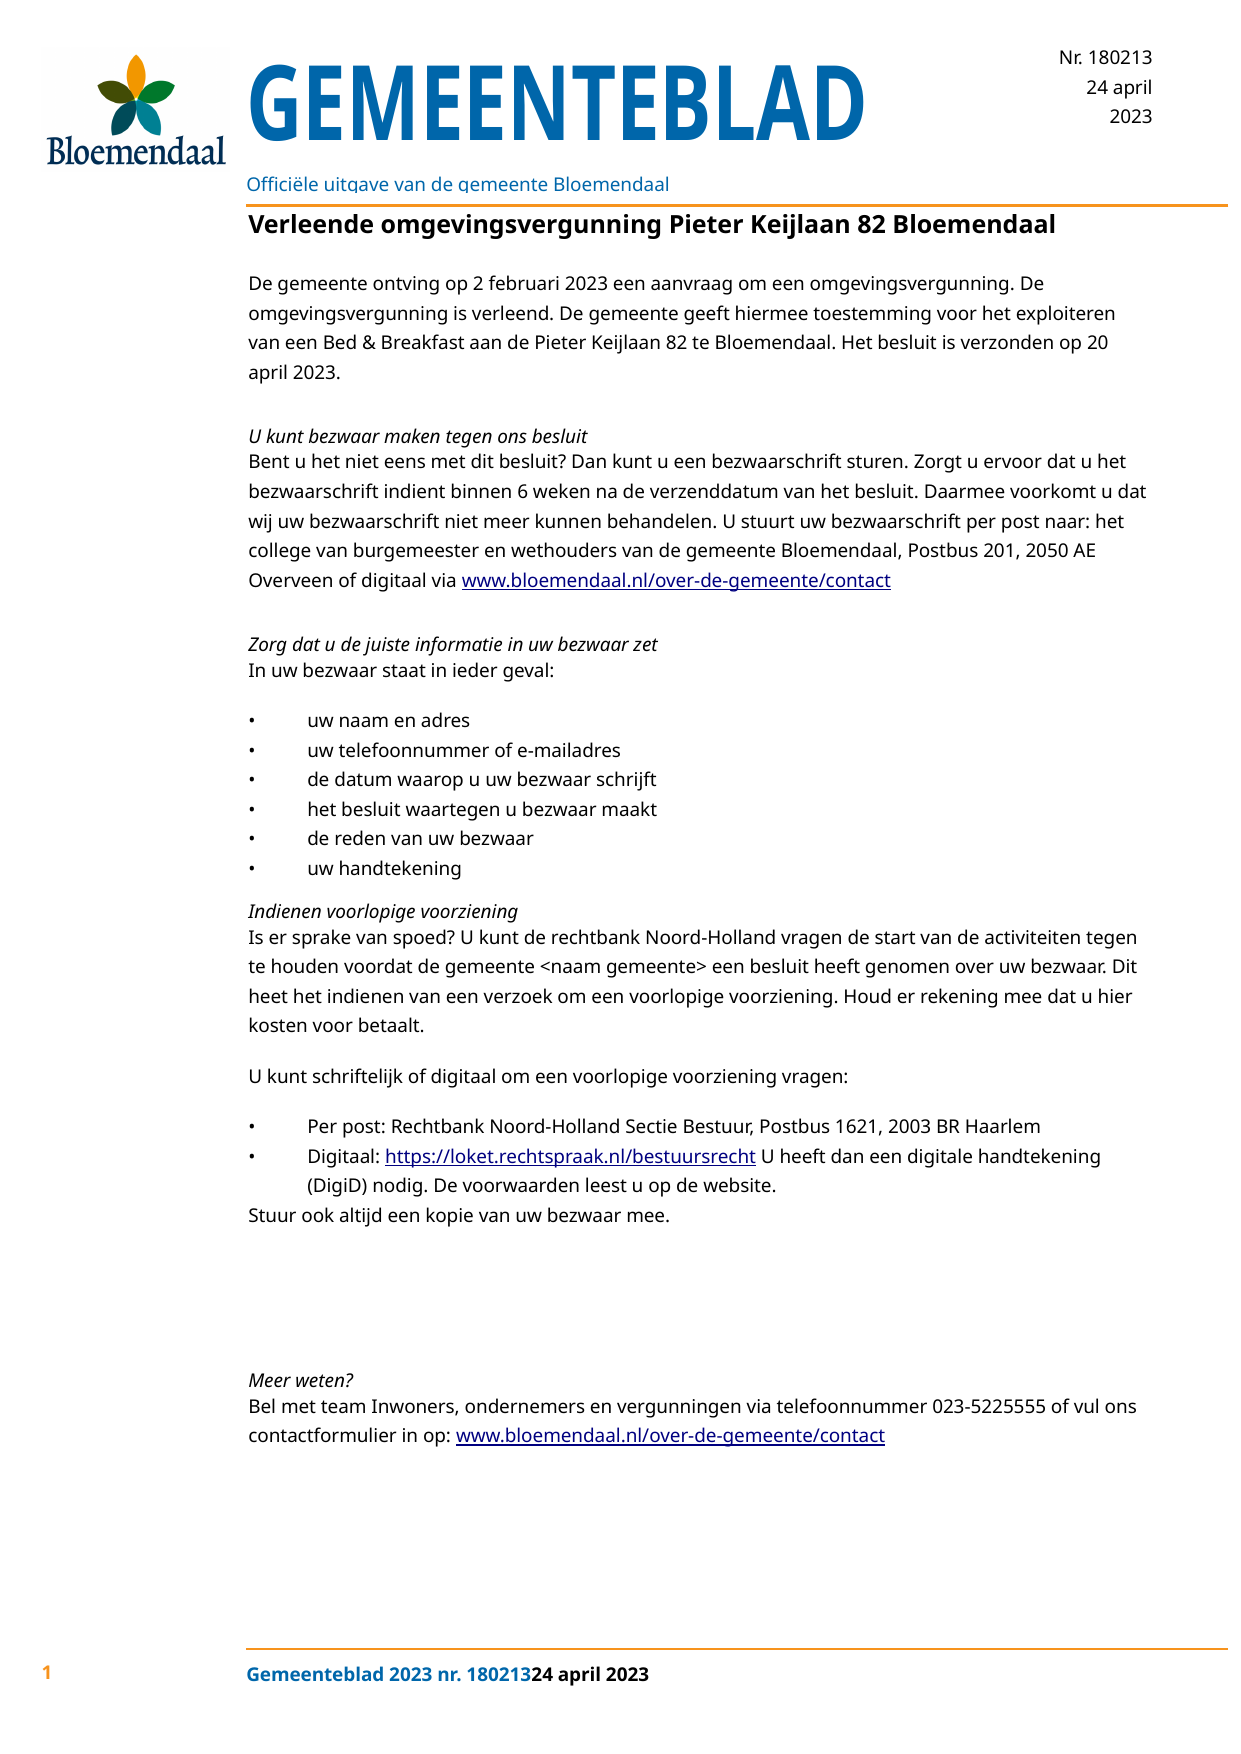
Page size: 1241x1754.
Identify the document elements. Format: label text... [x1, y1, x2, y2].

text U kunt bezwaar maken tegen ons besluit [248, 423, 1152, 449]
text Meer weten? [248, 1367, 1152, 1393]
list het besluit waartegen u bezwaar maakt [248, 796, 1152, 822]
list Per post: Rechtbank Noord-Holland Sectie Bestuur, Postbus 1621, 2003 BR Haarlem [248, 1113, 1152, 1139]
picture [41, 47, 231, 172]
text In uw bezwaar staat in ieder geval: [248, 657, 1152, 682]
text Is er sprake van spoed? U kunt de rechtbank Noord-Holland vragen de start van de activiteiten tegen te houden voordat de gemeente <naam gemeente> een besluit heeft genomen over uw bezwaar. Dit heet het indienen van een verzoek om een voorlopige voorziening. Houd er rekening mee dat u hier kosten voor betaalt. [248, 924, 1152, 1038]
list uw naam en adres [248, 707, 1152, 733]
text Stuur ook altijd een kopie van uw bezwaar mee. [248, 1202, 1152, 1228]
text Bel met team Inwoners, ondernemers en vergunningen via telefoonnummer 023-5225555 of vul ons contactformulier in op: www.bloemendaal.nl/over-de-gemeente/contact [248, 1393, 1152, 1448]
list de reden van uw bezwaar [248, 826, 1152, 851]
list Digitaal: https://loket.rechtspraak.nl/bestuursrecht U heeft dan een digitale handtekening (DigiD) nodig. De voorwaarden leest u op de website. [248, 1143, 1152, 1198]
text Zorg dat u de juiste informatie in uw bezwaar zet [248, 631, 1152, 657]
text U kunt schriftelijk of digitaal om een voorlopige voorziening vragen: [248, 1063, 1152, 1089]
text Bent u het niet eens met dit besluit? Dan kunt u een bezwaarschrift sturen. Zorgt u ervoor dat u het bezwaarschrift indient binnen 6 weken na de verzenddatum van het besluit. Daarmee voorkomt u dat wij uw bezwaarschrift niet meer kunnen behandelen. U stuurt uw bezwaarschrift per post naar: het college van burgemeester en wethouders van de gemeente Bloemendaal, Postbus 201, 2050 AE Overveen of digitaal via www.bloemendaal.nl/over-de-gemeente/contact [248, 449, 1152, 593]
text Verleende omgevingsvergunning Pieter Keijlaan 82 Bloemendaal [248, 207, 1152, 241]
list de datum waarop u uw bezwaar schrijft [248, 766, 1152, 792]
list uw handtekening [248, 855, 1152, 881]
list uw telefoonnummer of e-mailadres [248, 737, 1152, 762]
text Indienen voorlopige voorziening [248, 898, 1152, 924]
text De gemeente ontving op 2 februari 2023 een aanvraag om een omgevingsvergunning. De omgevingsvergunning is verleend. De gemeente geeft hiermee toestemming voor het exploiteren van een Bed & Breakfast aan de Pieter Keijlaan 82 te Bloemendaal. Het besluit is verzonden op 20 april 2023. [248, 270, 1152, 385]
